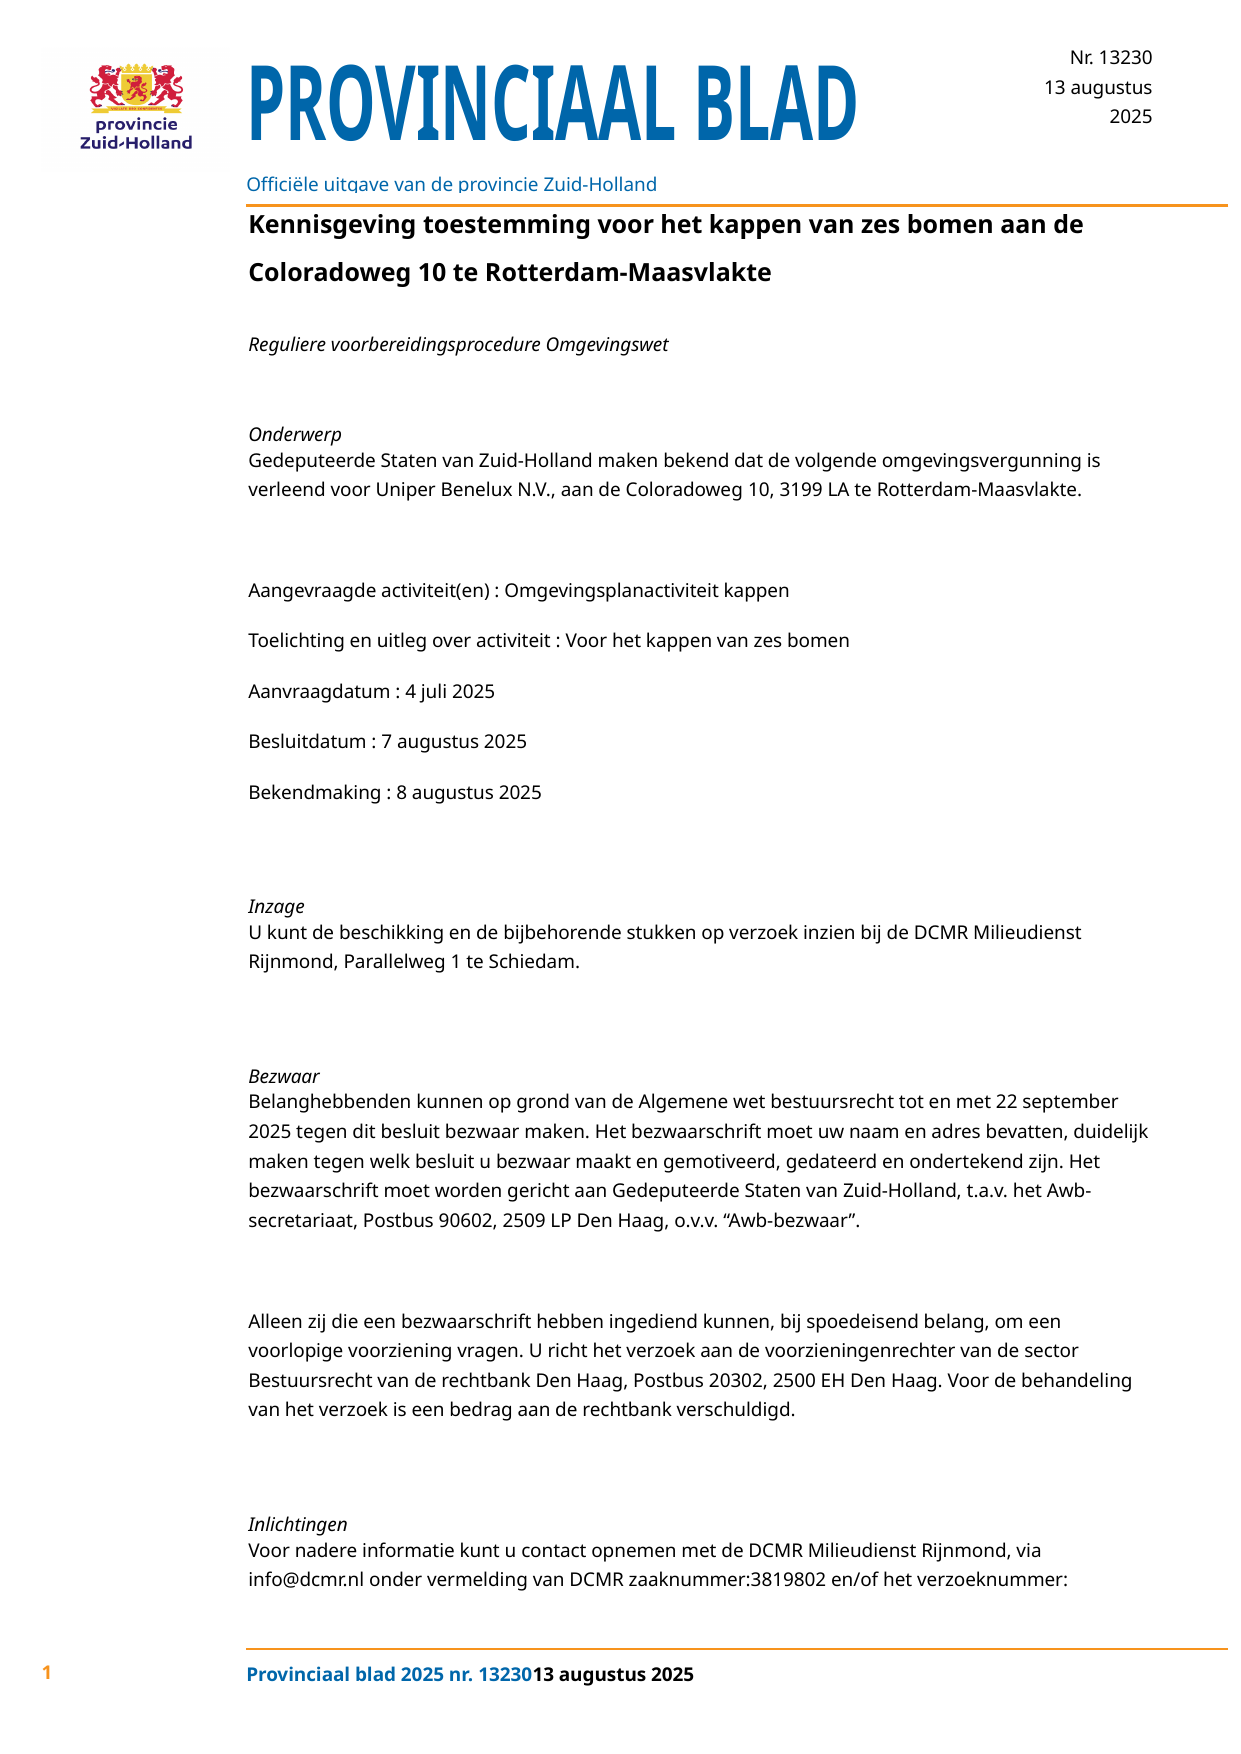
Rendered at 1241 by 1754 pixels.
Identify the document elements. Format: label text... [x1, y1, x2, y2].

text Inzage [248, 893, 1152, 919]
text U kunt de beschikking en de bijbehorende stukken op verzoek inzien bij de DCMR Milieudienst Rijnmond, Parallelweg 1 te Schiedam. [248, 919, 1152, 974]
text Bezwaar [248, 1063, 1152, 1089]
text Inlichtingen [248, 1511, 1152, 1537]
text Reguliere voorbereidingsprocedure Omgevingswet [248, 331, 1152, 357]
text Besluitdatum : 7 augustus 2025 [248, 728, 1152, 754]
text Gedeputeerde Staten van Zuid-Holland maken bekend dat de volgende omgevingsvergunning is verleend voor Uniper Benelux N.V., aan de Coloradoweg 10, 3199 LA te Rotterdam-Maasvlakte. [248, 447, 1152, 502]
text Aangevraagde activiteit(en) : Omgevingsplanactiviteit kappen [248, 577, 1152, 603]
text Alleen zij die een bezwaarschrift hebben ingediend kunnen, bij spoedeisend belang, om een voorlopige voorziening vragen. U richt het verzoek aan de voorzieningenrechter van de sector Bestuursrecht van de rechtbank Den Haag, Postbus 20302, 2500 EH Den Haag. Voor de behandeling van het verzoek is een bedrag aan de rechtbank verschuldigd. [248, 1308, 1152, 1422]
picture [41, 47, 231, 172]
text Kennisgeving toestemming voor het kappen van zes bomen aan de Coloradoweg 10 te Rotterdam-Maasvlakte [248, 207, 1152, 288]
text Onderwerp [248, 421, 1152, 447]
text Toelichting en uitleg over activiteit : Voor het kappen van zes bomen [248, 628, 1152, 653]
text Belanghebbenden kunnen op grond van de Algemene wet bestuursrecht tot en met 22 september 2025 tegen dit besluit bezwaar maken. Het bezwaarschrift moet uw naam en adres bevatten, duidelijk maken tegen welk besluit u bezwaar maakt en gemotiveerd, gedateerd en ondertekend zijn. Het bezwaarschrift moet worden gericht aan Gedeputeerde Staten van Zuid-Holland, t.a.v. het Awb-secretariaat, Postbus 90602, 2509 LP Den Haag, o.v.v. “Awb-bezwaar”. [248, 1089, 1152, 1233]
text Aanvraagdatum : 4 juli 2025 [248, 678, 1152, 704]
text Bekendmaking : 8 augustus 2025 [248, 779, 1152, 805]
text Voor nadere informatie kunt u contact opnemen met de DCMR Milieudienst Rijnmond, via info@dcmr.nl onder vermelding van DCMR zaaknummer:3819802 en/of het verzoeknummer: [248, 1537, 1152, 1592]
